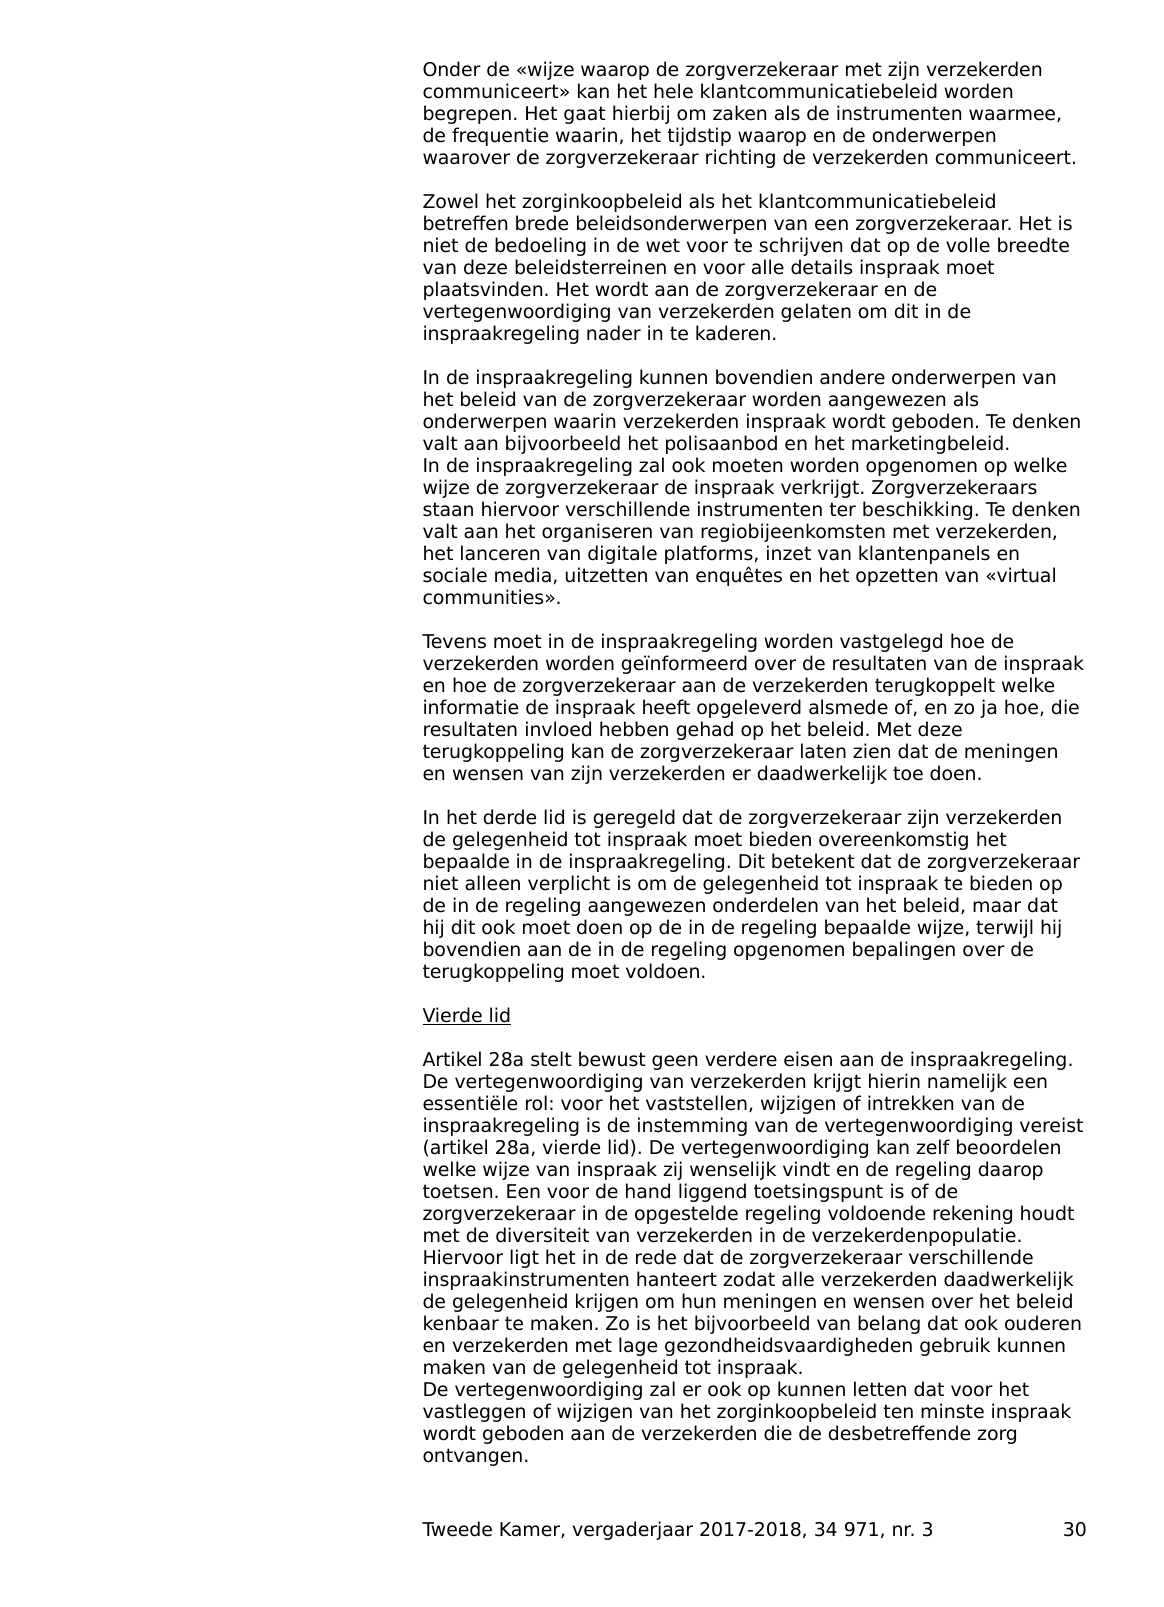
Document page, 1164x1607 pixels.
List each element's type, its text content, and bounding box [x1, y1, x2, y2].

text Tevens moet in de inspraakregeling worden vastgelegd hoe de verzekerden worden geïnformeerd over de resultaten van de inspraak en hoe de zorgverzekeraar aan de verzekerden terugkoppelt welke informatie de inspraak heeft opgeleverd alsmede of, en zo ja hoe, die resultaten invloed hebben gehad op het beleid. Met deze terugkoppeling kan de zorgverzekeraar laten zien dat de meningen en wensen van zijn verzekerden er daadwerkelijk toe doen. [422, 631, 1087, 785]
text Zowel het zorginkoopbeleid als het klantcommunicatiebeleid betreffen brede beleidsonderwerpen van een zorgverzekeraar. Het is niet de bedoeling in de wet voor te schrijven dat op de volle breedte van deze beleidsterreinen en voor alle details inspraak moet plaatsvinden. Het wordt aan de zorgverzekeraar en de vertegenwoordiging van verzekerden gelaten om dit in de inspraakregeling nader in te kaderen. [422, 191, 1087, 345]
text In de inspraakregeling kunnen bovendien andere onderwerpen van het beleid van de zorgverzekeraar worden aangewezen als onderwerpen waarin verzekerden inspraak wordt geboden. Te denken valt aan bijvoorbeeld het polisaanbod en het marketingbeleid. [422, 367, 1087, 455]
subtitle Vierde lid [422, 1005, 1087, 1027]
text Artikel 28a stelt bewust geen verdere eisen aan de inspraakregeling. De vertegenwoordiging van verzekerden krijgt hierin namelijk een essentiële rol: voor het vaststellen, wijzigen of intrekken van de inspraakregeling is de instemming van de vertegenwoordiging vereist (artikel 28a, vierde lid). De vertegenwoordiging kan zelf beoordelen welke wijze van inspraak zij wenselijk vindt en de regeling daarop toetsen. Een voor de hand liggend toetsingspunt is of de zorgverzekeraar in de opgestelde regeling voldoende rekening houdt met de diversiteit van verzekerden in de verzekerdenpopulatie. Hiervoor ligt het in de rede dat de zorgverzekeraar verschillende inspraakinstrumenten hanteert zodat alle verzekerden daadwerkelijk de gelegenheid krijgen om hun meningen en wensen over het beleid kenbaar te maken. Zo is het bijvoorbeeld van belang dat ook ouderen en verzekerden met lage gezondheidsvaardigheden gebruik kunnen maken van de gelegenheid tot inspraak. [422, 1049, 1087, 1379]
text In de inspraakregeling zal ook moeten worden opgenomen op welke wijze de zorgverzekeraar de inspraak verkrijgt. Zorgverzekeraars staan hiervoor verschillende instrumenten ter beschikking. Te denken valt aan het organiseren van regiobijeenkomsten met verzekerden, het lanceren van digitale platforms, inzet van klantenpanels en sociale media, uitzetten van enquêtes en het opzetten van «virtual communities». [422, 455, 1087, 609]
text Onder de «wijze waarop de zorgverzekeraar met zijn verzekerden communiceert» kan het hele klantcommunicatiebeleid worden begrepen. Het gaat hierbij om zaken als de instrumenten waarmee, de frequentie waarin, het tijdstip waarop en de onderwerpen waarover de zorgverzekeraar richting de verzekerden communiceert. [422, 59, 1087, 169]
text In het derde lid is geregeld dat de zorgverzekeraar zijn verzekerden de gelegenheid tot inspraak moet bieden overeenkomstig het bepaalde in de inspraakregeling. Dit betekent dat de zorgverzekeraar niet alleen verplicht is om de gelegenheid tot inspraak te bieden op de in de regeling aangewezen onderdelen van het beleid, maar dat hij dit ook moet doen op de in de regeling bepaalde wijze, terwijl hij bovendien aan de in de regeling opgenomen bepalingen over de terugkoppeling moet voldoen. [422, 807, 1087, 983]
text De vertegenwoordiging zal er ook op kunnen letten dat voor het vastleggen of wijzigen van het zorginkoopbeleid ten minste inspraak wordt geboden aan de verzekerden die de desbetreffende zorg ontvangen. [422, 1379, 1087, 1467]
